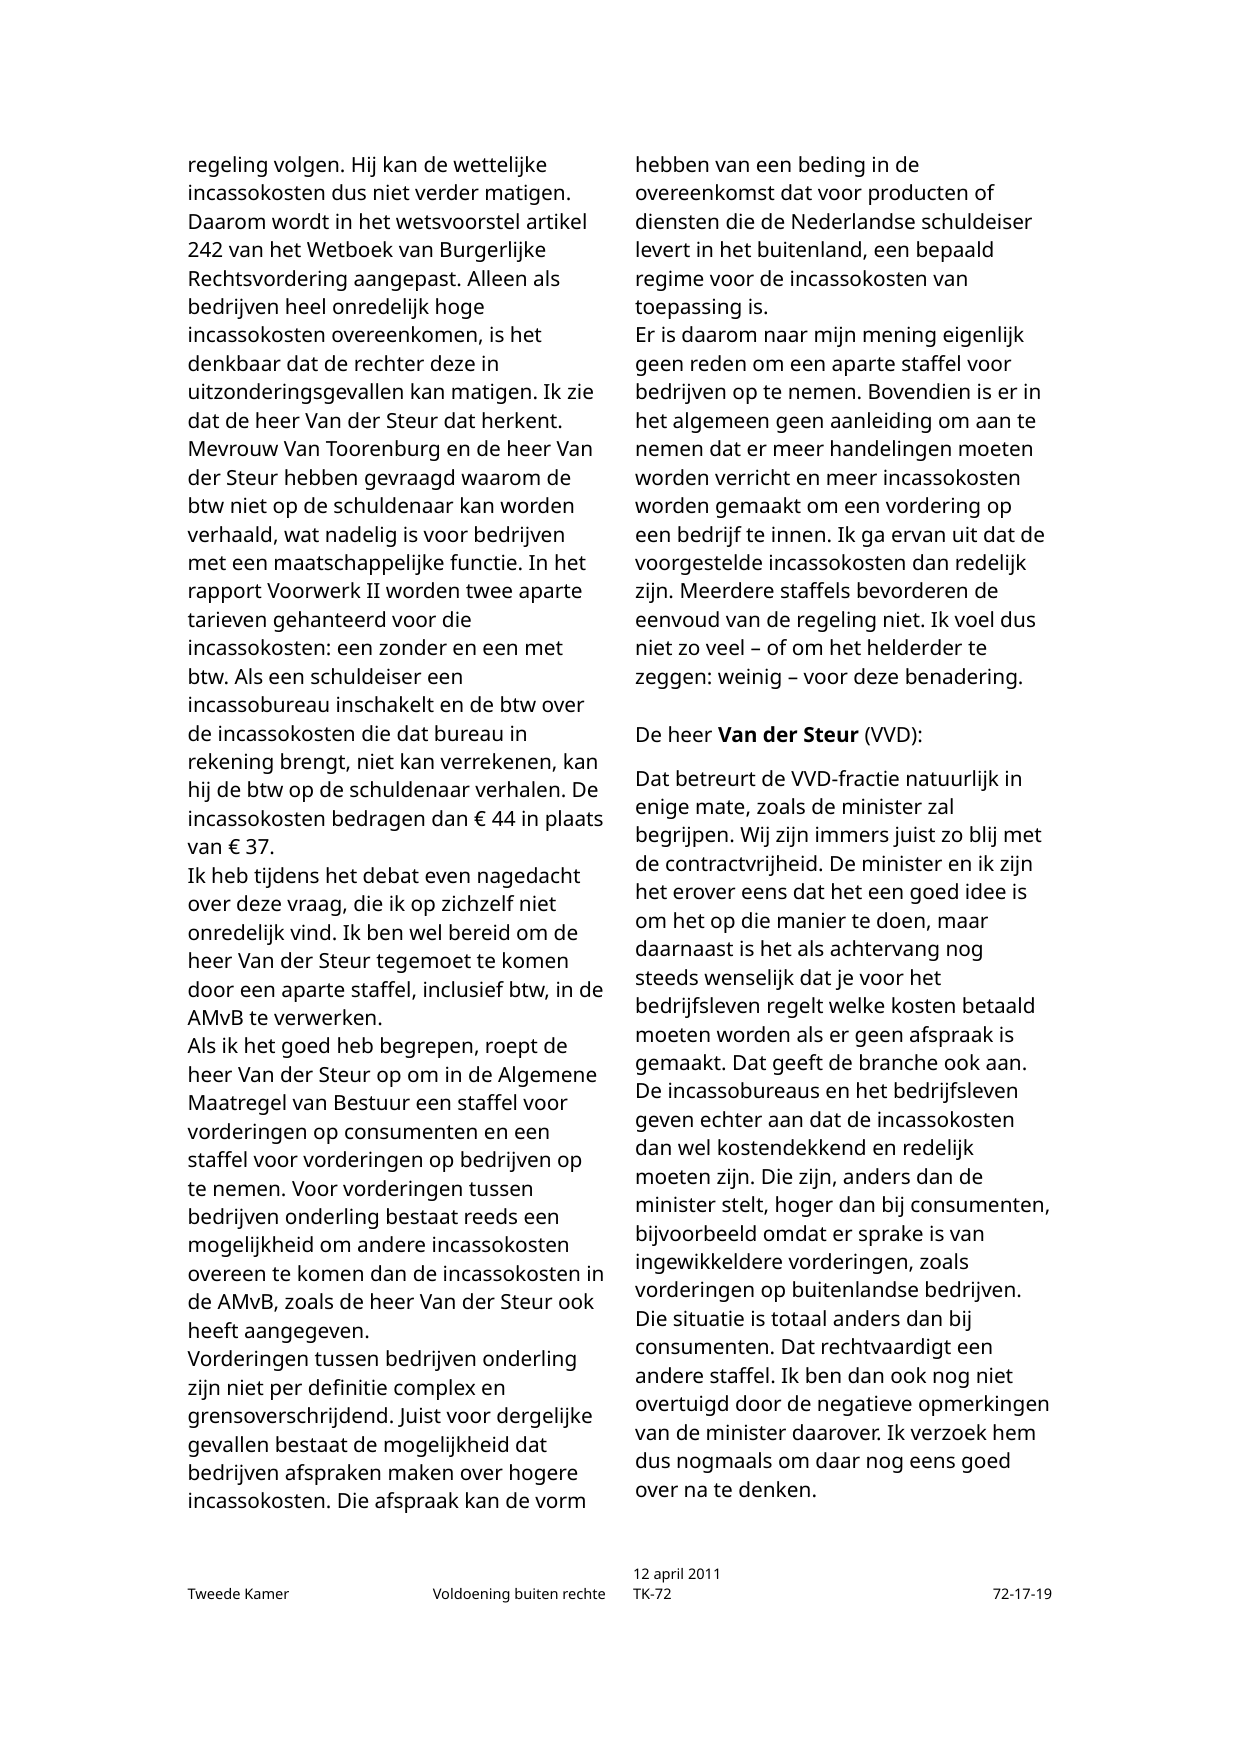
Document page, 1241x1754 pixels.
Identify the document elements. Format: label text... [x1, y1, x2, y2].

text De heer Van der Steur (VVD): [635, 720, 1053, 749]
text Als ik het goed heb begrepen, roept de heer Van der Steur op om in de Algemene Maatregel van Bestuur een staffel voor vorderingen op consumenten en een staffel voor vorderingen op bedrijven op te nemen. Voor vorderingen tussen bedrijven onderling bestaat reeds een mogelijkheid om andere incassokosten overeen te komen dan de incassokosten in de AMvB, zoals de heer Van der Steur ook heeft aangegeven. [187, 1032, 605, 1344]
text Dat betreurt de VVD-fractie natuurlijk in enige mate, zoals de minister zal begrijpen. Wij zijn immers juist zo blij met de contractvrijheid. De minister en ik zijn het erover eens dat het een goed idee is om het op die manier te doen, maar daarnaast is het als achtervang nog steeds wenselijk dat je voor het bedrijfsleven regelt welke kosten betaald moeten worden als er geen afspraak is gemaakt. Dat geeft de branche ook aan. De incassobureaus en het bedrijfsleven geven echter aan dat de incassokosten dan wel kostendekkend en redelijk moeten zijn. Die zijn, anders dan de minister stelt, hoger dan bij consumenten, bijvoorbeeld omdat er sprake is van ingewikkeldere vorderingen, zoals vorderingen op buitenlandse bedrijven. Die situatie is totaal anders dan bij consumenten. Dat rechtvaardigt een andere staffel. Ik ben dan ook nog niet overtuigd door de negatieve opmerkingen van de minister daarover. Ik verzoek hem dus nogmaals om daar nog eens goed over na te denken. [635, 764, 1053, 1503]
text Mevrouw Van Toorenburg en de heer Van der Steur hebben gevraagd waarom de btw niet op de schuldenaar kan worden verhaald, wat nadelig is voor bedrijven met een maatschappelijke functie. In het rapport Voorwerk II worden twee aparte tarieven gehanteerd voor die incassokosten: een zonder en een met btw. Als een schuldeiser een incassobureau inschakelt en de btw over de incassokosten die dat bureau in rekening brengt, niet kan verrekenen, kan hij de btw op de schuldenaar verhalen. De incassokosten bedragen dan € 44 in plaats van € 37. [187, 434, 605, 861]
text Er is daarom naar mijn mening eigenlijk geen reden om een aparte staffel voor bedrijven op te nemen. Bovendien is er in het algemeen geen aanleiding om aan te nemen dat er meer handelingen moeten worden verricht en meer incassokosten worden gemaakt om een vordering op een bedrijf te innen. Ik ga ervan uit dat de voorgestelde incassokosten dan redelijk zijn. Meerdere staffels bevorderen de eenvoud van de regeling niet. Ik voel dus niet zo veel – of om het helderder te zeggen: weinig – voor deze benadering. [635, 321, 1053, 690]
text hebben van een beding in de overeenkomst dat voor producten of diensten die de Nederlandse schuldeiser levert in het buitenland, een bepaald regime voor de incassokosten van toepassing is. [635, 150, 1053, 321]
text Ik heb tijdens het debat even nagedacht over deze vraag, die ik op zichzelf niet onredelijk vind. Ik ben wel bereid om de heer Van der Steur tegemoet te komen door een aparte staffel, inclusief btw, in de AMvB te verwerken. [187, 861, 605, 1032]
text regeling volgen. Hij kan de wettelijke incassokosten dus niet verder matigen. Daarom wordt in het wetsvoorstel artikel 242 van het Wetboek van Burgerlijke Rechtsvordering aangepast. Alleen als bedrijven heel onredelijk hoge incassokosten overeenkomen, is het denkbaar dat de rechter deze in uitzonderingsgevallen kan matigen. Ik zie dat de heer Van der Steur dat herkent. [187, 150, 605, 434]
text Vorderingen tussen bedrijven onderling zijn niet per definitie complex en grensoverschrijdend. Juist voor dergelijke gevallen bestaat de mogelijkheid dat bedrijven afspraken maken over hogere incassokosten. Die afspraak kan de vorm [187, 1344, 605, 1515]
